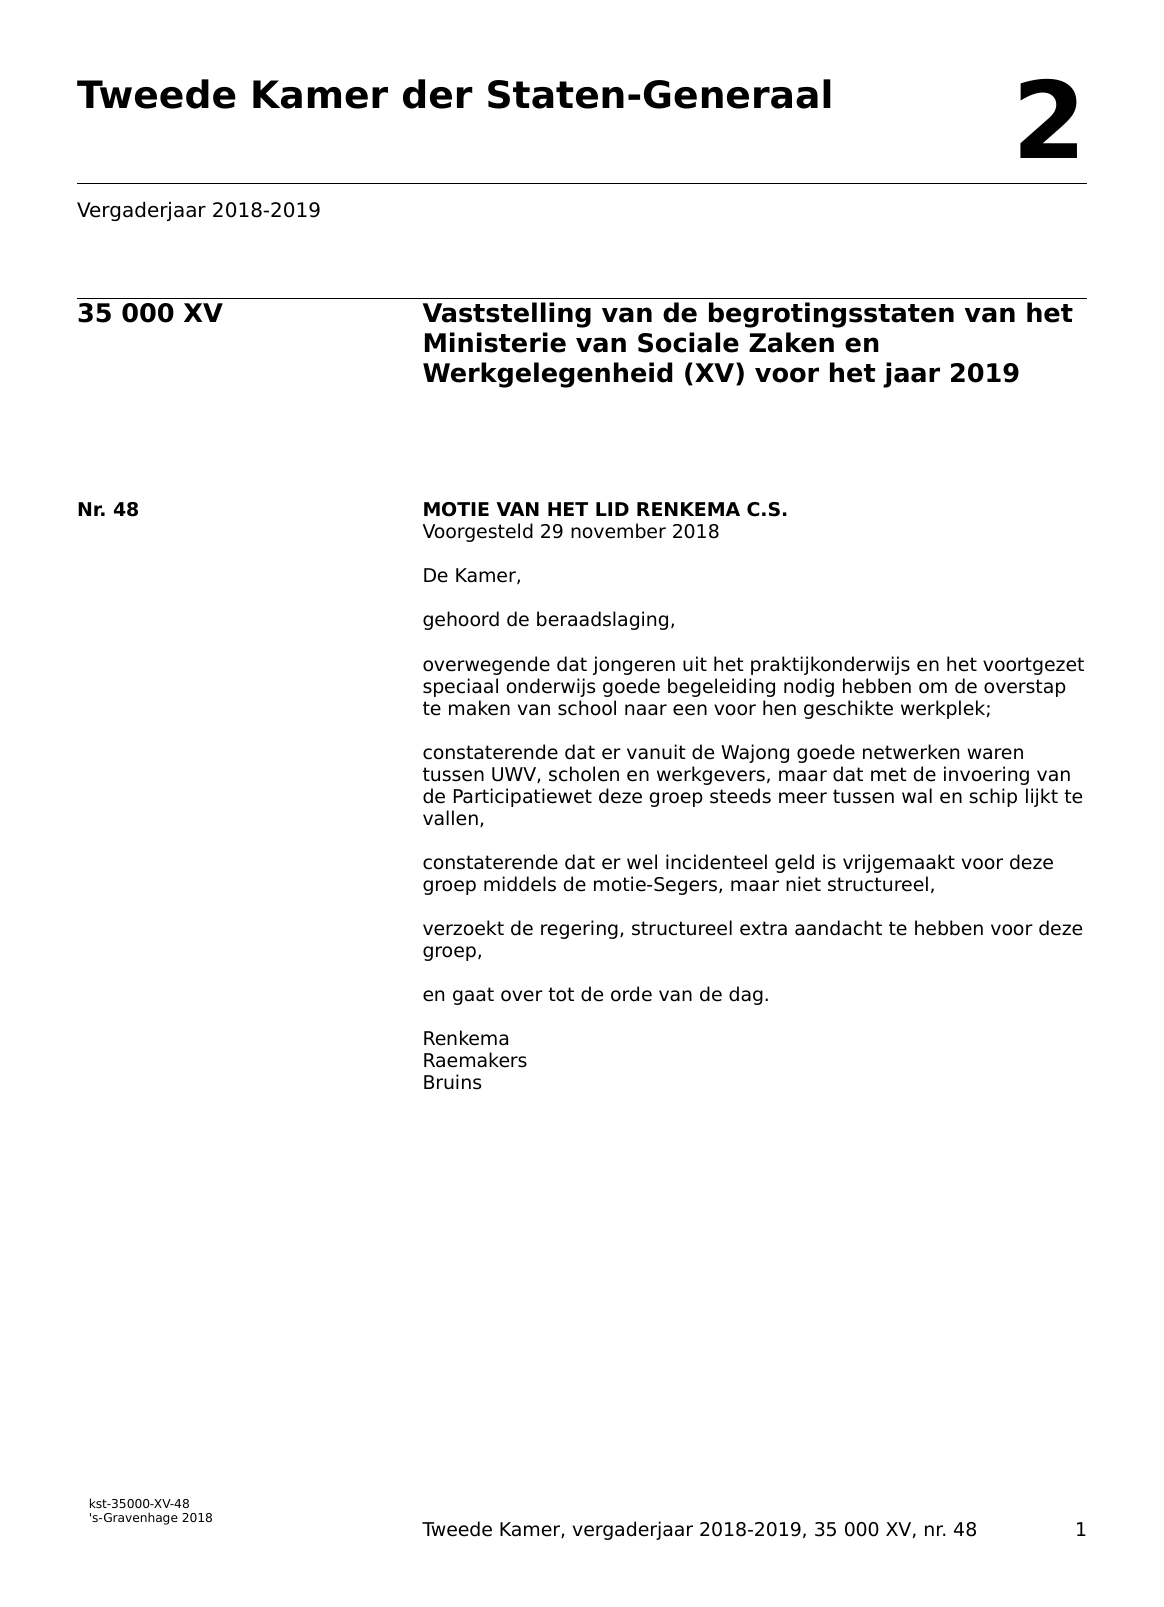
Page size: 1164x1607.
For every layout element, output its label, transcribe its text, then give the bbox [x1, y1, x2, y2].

text constaterende dat er vanuit de Wajong goede netwerken waren tussen UWV, scholen en werkgevers, maar dat met de invoering van de Participatiewet deze groep steeds meer tussen wal en schip lijkt te vallen, [422, 742, 1087, 829]
text kst-35000-XV-48 [88, 1497, 323, 1511]
subtitle Nr. 48 MOTIE VAN HET LID RENKEMA C.S. [77, 499, 1087, 521]
text De Kamer, [422, 565, 1087, 587]
table_header Tweede Kamer der Staten-Generaal [77, 59, 886, 183]
text Raemakers [422, 1050, 1087, 1072]
text Voorgesteld 29 november 2018 [422, 521, 1087, 543]
subtitle 35 000 XV Vaststelling van de begrotingsstaten van het Ministerie van Sociale Zaken en Werkgelegenheid (XV) voor het jaar 2019 [77, 299, 1087, 388]
table_cell Vergaderjaar 2018-2019 [77, 184, 1087, 298]
text verzoekt de regering, structureel extra aandacht te hebben voor deze groep, [422, 918, 1087, 962]
text Bruins [422, 1072, 1087, 1094]
text overwegende dat jongeren uit het praktijkonderwijs en het voortgezet speciaal onderwijs goede begeleiding nodig hebben om de overstap te maken van school naar een voor hen geschikte werkplek; [422, 653, 1087, 719]
text 's-Gravenhage 2018 [88, 1511, 323, 1525]
text Renkema [422, 1028, 1087, 1050]
text constaterende dat er wel incidenteel geld is vrijgemaakt voor deze groep middels de motie-Segers, maar niet structureel, [422, 852, 1087, 896]
text en gaat over tot de orde van de dag. [422, 984, 1087, 1006]
table_header 2 [886, 59, 1087, 183]
text gehoord de beraadslaging, [422, 609, 1087, 631]
